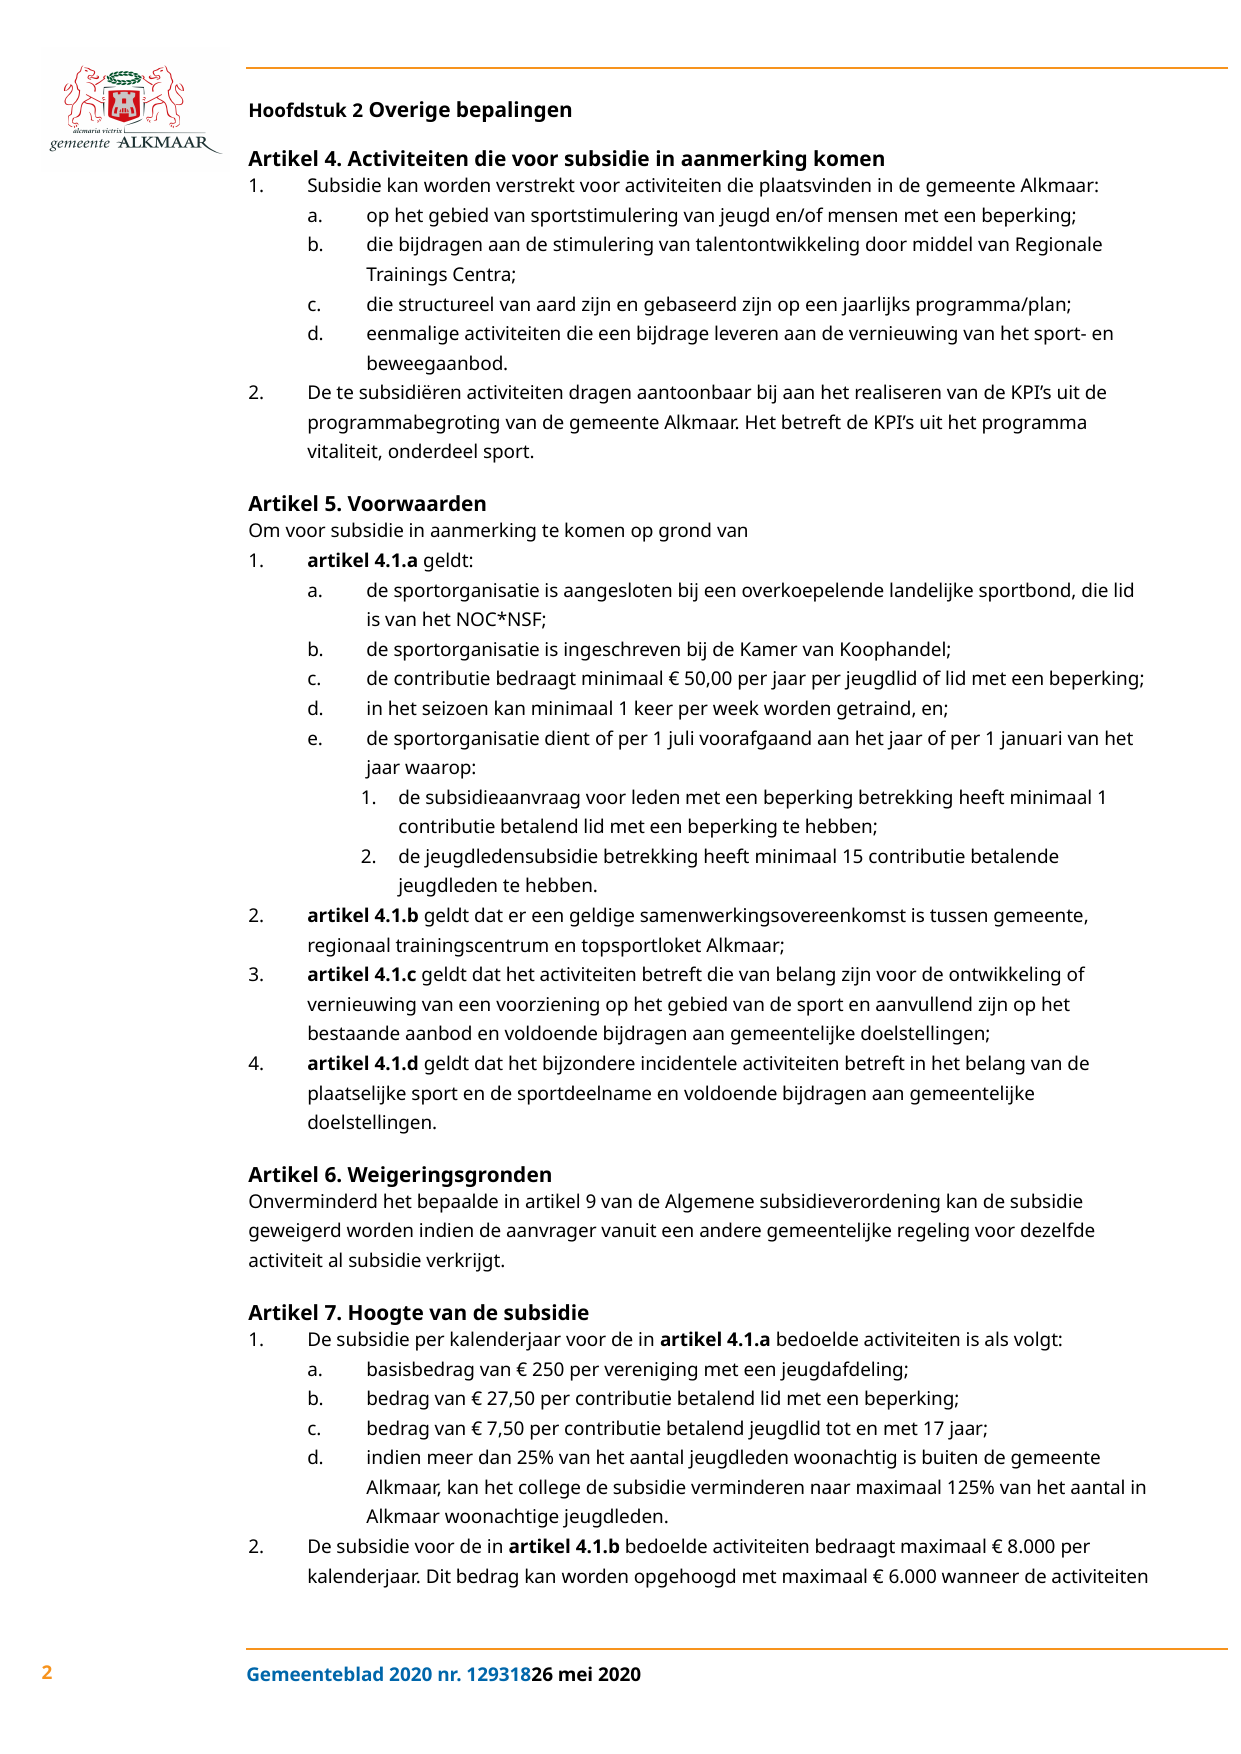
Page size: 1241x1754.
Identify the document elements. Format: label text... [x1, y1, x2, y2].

list De subsidie per kalenderjaar voor de in artikel 4.1.a bedoelde activiteiten is als volgt: [248, 1326, 1152, 1352]
list artikel 4.1.d geldt dat het bijzondere incidentele activiteiten betreft in het belang van de plaatselijke sport en de sportdeelname en voldoende bijdragen aan gemeentelijke doelstellingen. [248, 1050, 1152, 1135]
list bedrag van € 27,50 per contributie betalend lid met een beperking; [307, 1385, 1152, 1411]
text Onverminderd het bepaalde in artikel 9 van de Algemene subsidieverordening kan de subsidie geweigerd worden indien de aanvrager vanuit een andere gemeentelijke regeling voor dezelfde activiteit al subsidie verkrijgt. [248, 1188, 1152, 1273]
list basisbedrag van € 250 per vereniging met een jeugdafdeling; [307, 1356, 1152, 1381]
list de sportorganisatie is aangesloten bij een overkoepelende landelijke sportbond, die lid is van het NOC*NSF; [307, 577, 1152, 632]
text Artikel 6. Weigeringsgronden [248, 1160, 1152, 1188]
list indien meer dan 25% van het aantal jeugdleden woonachtig is buiten de gemeente Alkmaar, kan het college de subsidie verminderen naar maximaal 125% van het aantal in Alkmaar woonachtige jeugdleden. [307, 1444, 1152, 1529]
list de sportorganisatie dient of per 1 juli voorafgaand aan het jaar of per 1 januari van het jaar waarop: [307, 725, 1152, 780]
list die bijdragen aan de stimulering van talentontwikkeling door middel van Regionale Trainings Centra; [307, 232, 1152, 287]
list de subsidieaanvraag voor leden met een beperking betrekking heeft minimaal 1 contributie betalend lid met een beperking te hebben; [361, 784, 1152, 839]
list in het seizoen kan minimaal 1 keer per week worden getraind, en; [307, 695, 1152, 721]
list eenmalige activiteiten die een bijdrage leveren aan de vernieuwing van het sport- en beweegaanbod. [307, 320, 1152, 376]
list de jeugdledensubsidie betrekking heeft minimaal 15 contributie betalende jeugdleden te hebben. [361, 843, 1152, 898]
list De te subsidiëren activiteiten dragen aantoonbaar bij aan het realiseren van de KPI’s uit de programmabegroting van de gemeente Alkmaar. Het betreft de KPI’s uit het programma vitaliteit, onderdeel sport. [248, 379, 1152, 464]
list artikel 4.1.b geldt dat er een geldige samenwerkingsovereenkomst is tussen gemeente, regionaal trainingscentrum en topsportloket Alkmaar; [248, 902, 1152, 957]
text Om voor subsidie in aanmerking te komen op grond van [248, 518, 1152, 543]
text Artikel 5. Voorwaarden [248, 489, 1152, 518]
list de sportorganisatie is ingeschreven bij de Kamer van Koophandel; [307, 636, 1152, 662]
list op het gebied van sportstimulering van jeugd en/of mensen met een beperking; [307, 202, 1152, 228]
list Subsidie kan worden verstrekt voor activiteiten die plaatsvinden in de gemeente Alkmaar: [248, 172, 1152, 198]
picture [41, 47, 231, 172]
list De subsidie voor de in artikel 4.1.b bedoelde activiteiten bedraagt maximaal € 8.000 per kalenderjaar. Dit bedrag kan worden opgehoogd met maximaal € 6.000 wanneer de activiteiten [248, 1533, 1152, 1588]
list die structureel van aard zijn en gebaseerd zijn op een jaarlijks programma/plan; [307, 291, 1152, 317]
text Artikel 4. Activiteiten die voor subsidie in aanmerking komen [248, 144, 1152, 172]
list de contributie bedraagt minimaal € 50,00 per jaar per jeugdlid of lid met een beperking; [307, 666, 1152, 691]
list artikel 4.1.a geldt: [248, 547, 1152, 573]
list bedrag van € 7,50 per contributie betalend jeugdlid tot en met 17 jaar; [307, 1415, 1152, 1441]
list artikel 4.1.c geldt dat het activiteiten betreft die van belang zijn voor de ontwikkeling of vernieuwing van een voorziening op het gebied van de sport en aanvullend zijn op het bestaande aanbod en voldoende bijdragen aan gemeentelijke doelstellingen; [248, 961, 1152, 1046]
text Hoofdstuk 2 Overige bepalingen [248, 95, 1152, 123]
text Artikel 7. Hoogte van de subsidie [248, 1298, 1152, 1326]
